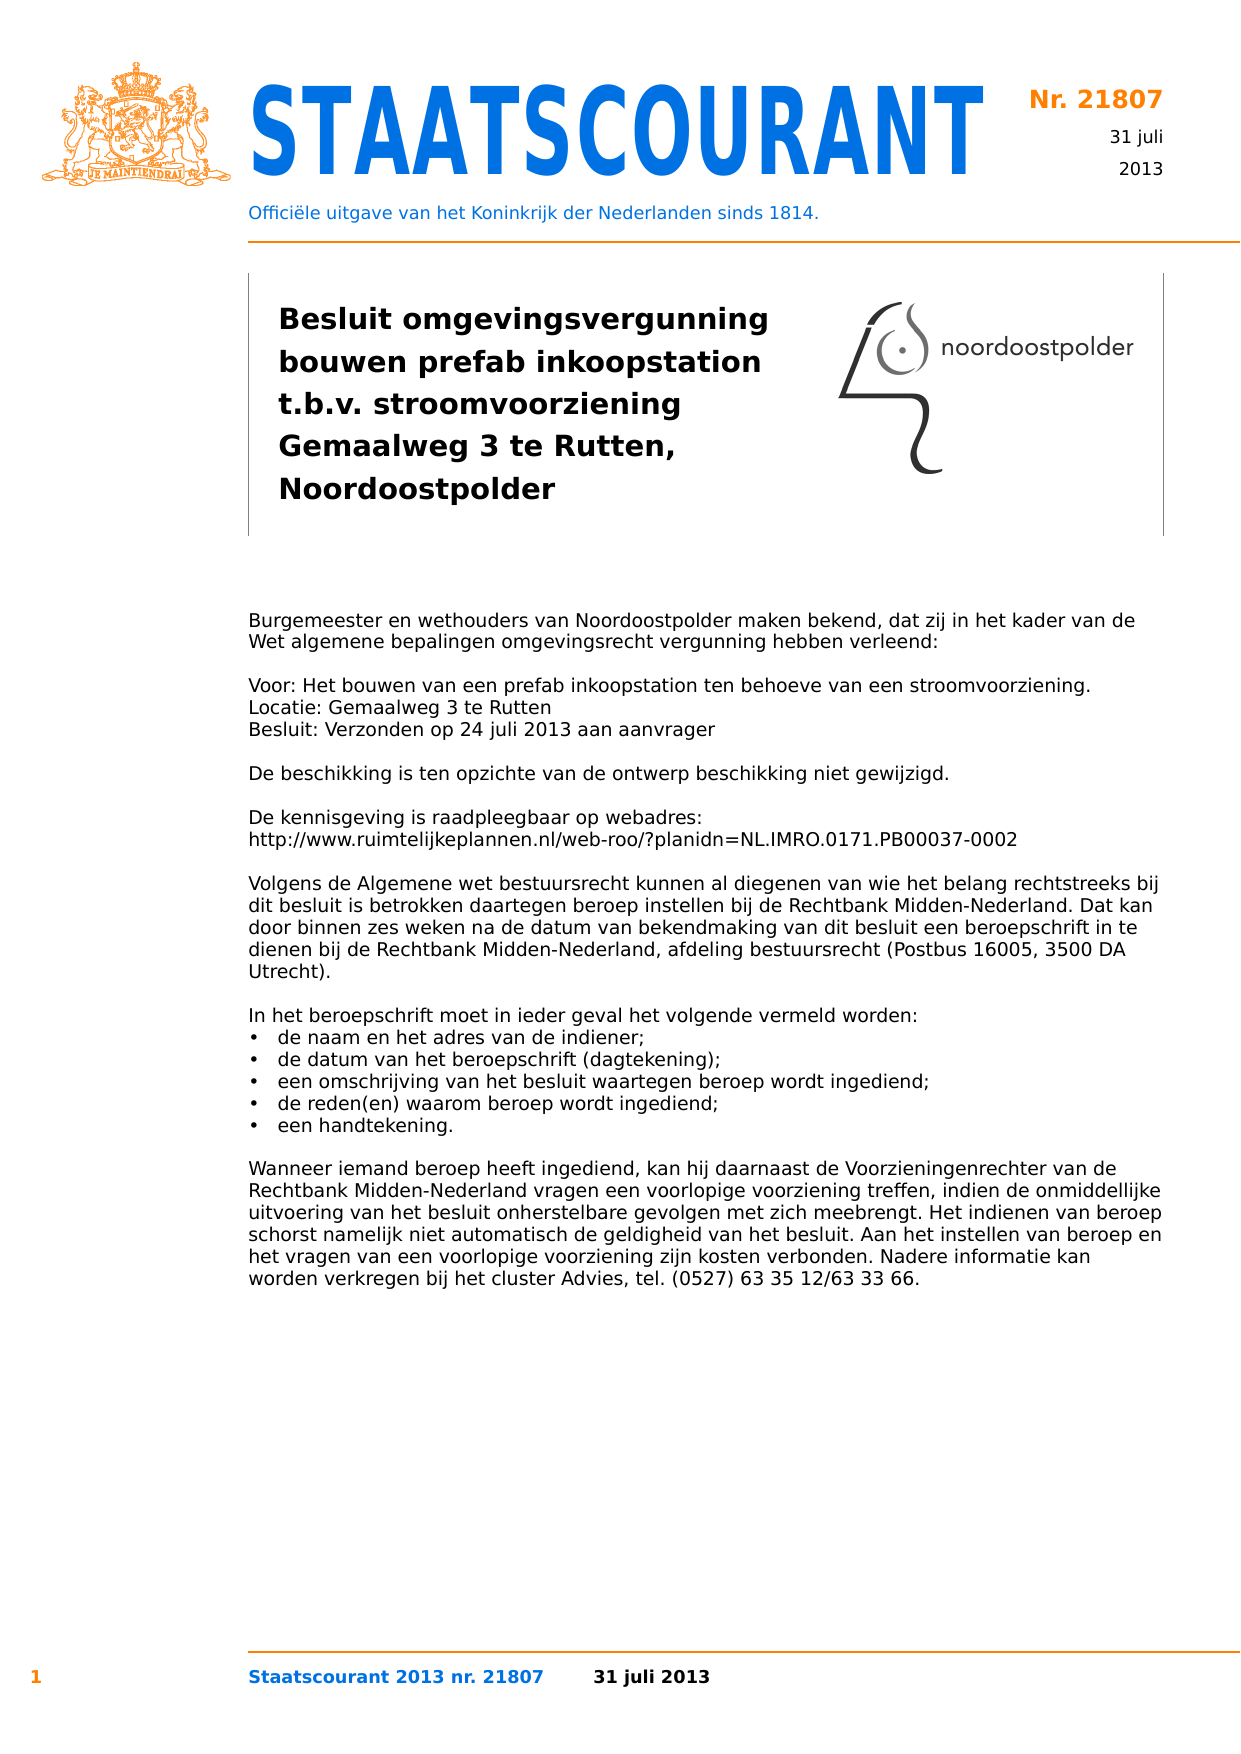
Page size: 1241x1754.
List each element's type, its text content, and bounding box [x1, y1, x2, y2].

text In het beroepschrift moet in ieder geval het volgende vermeld worden: [248, 1004, 1163, 1027]
text • een handtekening. [248, 1114, 1163, 1136]
text Besluit: Verzonden op 24 juli 2013 aan aanvrager [248, 719, 1163, 741]
text Volgens de Algemene wet bestuursrecht kunnen al diegenen van wie het belang rechtstreeks bij dit besluit is betrokken daartegen beroep instellen bij de Rechtbank Midden-Nederland. Dat kan door binnen zes weken na de datum van bekendmaking van dit besluit een beroepschrift in te dienen bij de Rechtbank Midden-Nederland, afdeling bestuursrecht (Postbus 16005, 3500 DA Utrecht). [248, 873, 1163, 983]
table_cell 31 juli [998, 121, 1240, 153]
table_header Nr. 21807 [998, 62, 1240, 121]
text • de reden(en) waarom beroep wordt ingediend; [248, 1092, 1163, 1114]
subtitle Besluit omgevingsvergunning bouwen prefab inkoopstation t.b.v. stroomvoorziening Gemaalweg 3 te Rutten, Noordoostpolder [249, 273, 1163, 536]
text • de naam en het adres van de indiener; [248, 1027, 1163, 1048]
text De beschikking is ten opzichte van de ontwerp beschikking niet gewijzigd. [248, 763, 1163, 785]
text • de datum van het beroepschrift (dagtekening); [248, 1048, 1163, 1071]
text Voor: Het bouwen van een prefab inkoopstation ten behoeve van een stroomvoorziening. [248, 675, 1163, 697]
picture [41, 62, 231, 186]
text http://www.ruimtelijkeplannen.nl/web-roo/?planidn=NL.IMRO.0171.PB00037-0002 [248, 829, 1163, 851]
table_cell Officiële uitgave van het Koninkrijk der Nederlanden sinds 1814. [248, 203, 1240, 241]
table_header [25, 62, 248, 241]
table_cell 2013 [998, 153, 1240, 203]
table_header STAATSCOURANT [248, 62, 998, 203]
text Locatie: Gemaalweg 3 te Rutten [248, 697, 1163, 719]
text Burgemeester en wethouders van Noordoostpolder maken bekend, dat zij in het kader van de Wet algemene bepalingen omgevingsrecht vergunning hebben verleend: [248, 609, 1163, 653]
text Wanneer iemand beroep heeft ingediend, kan hij daarnaast de Voorzieningenrechter van de Rechtbank Midden-Nederland vragen een voorlopige voorziening treffen, indien de onmiddellijke uitvoering van het besluit onherstelbare gevolgen met zich meebrengt. Het indienen van beroep schorst namelijk niet automatisch de geldigheid van het besluit. Aan het instellen van beroep en het vragen van een voorlopige voorziening zijn kosten verbonden. Nadere informatie kan worden verkregen bij het cluster Advies, tel. (0527) 63 35 12/63 33 66. [248, 1158, 1163, 1290]
text De kennisgeving is raadpleegbaar op webadres: [248, 807, 1163, 829]
text • een omschrijving van het besluit waartegen beroep wordt ingediend; [248, 1071, 1163, 1092]
picture [838, 302, 1134, 474]
